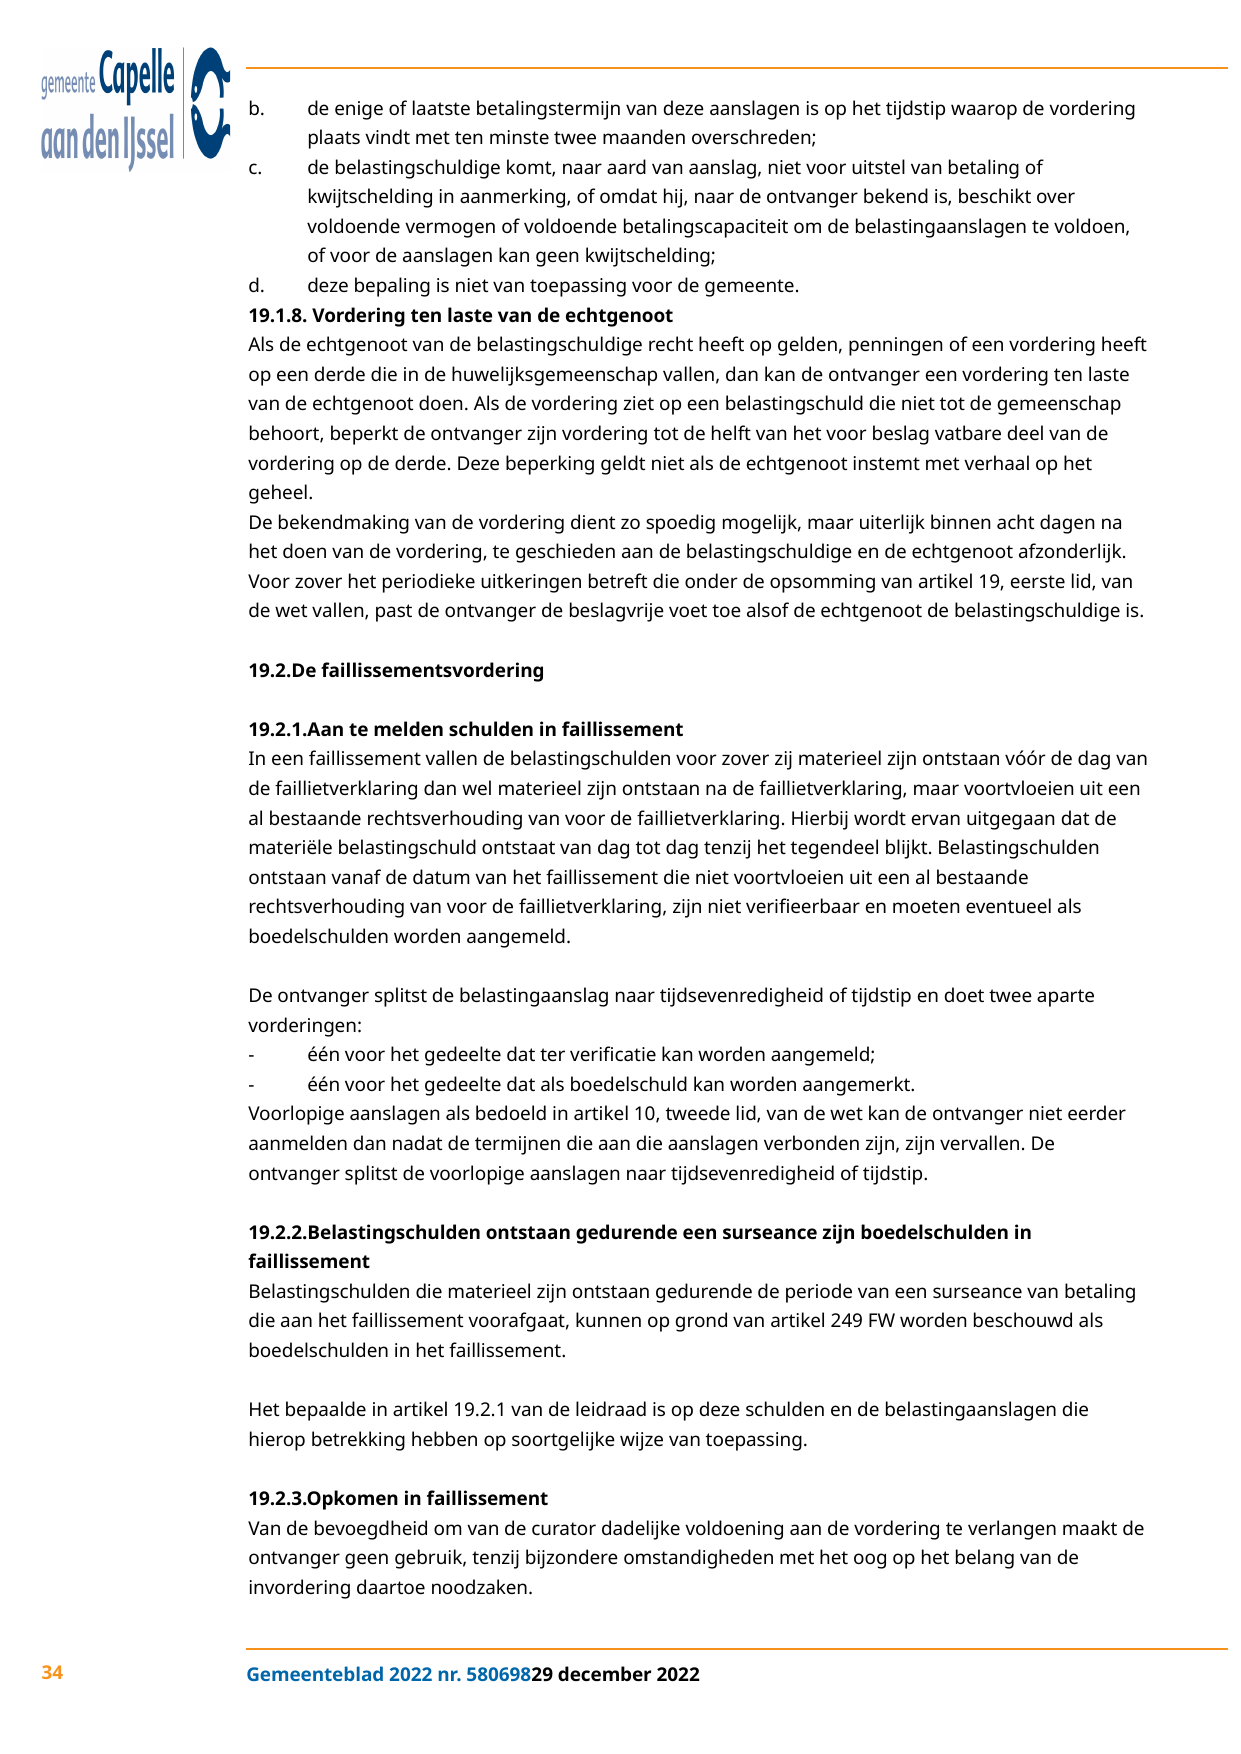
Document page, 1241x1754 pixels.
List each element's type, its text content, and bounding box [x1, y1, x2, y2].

list één voor het gedeelte dat als boedelschuld kan worden aangemerkt. [248, 1071, 1152, 1097]
text In een faillissement vallen de belastingschulden voor zover zij materieel zijn ontstaan vóór de dag van de faillietverklaring dan wel materieel zijn ontstaan na de faillietverklaring, maar voortvloeien uit een al bestaande rechtsverhouding van voor de faillietverklaring. Hierbij wordt ervan uitgegaan dat de materiële belastingschuld ontstaat van dag tot dag tenzij het tegendeel blijkt. Belastingschulden ontstaan vanaf de datum van het faillissement die niet voortvloeien uit een al bestaande rechtsverhouding van voor de faillietverklaring, zijn niet verifieerbaar en moeten eventueel als boedelschulden worden aangemeld. [248, 746, 1152, 949]
list de belastingschuldige komt, naar aard van aanslag, niet voor uitstel van betaling of kwijtschelding in aanmerking, of omdat hij, naar de ontvanger bekend is, beschikt over voldoende vermogen of voldoende betalingscapaciteit om de belastingaanslagen te voldoen, of voor de aanslagen kan geen kwijtschelding; [248, 154, 1152, 268]
list de enige of laatste betalingstermijn van deze aanslagen is op het tijdstip waarop de vordering plaats vindt met ten minste twee maanden overschreden; [248, 95, 1152, 150]
text Van de bevoegdheid om van de curator dadelijke voldoening aan de vordering te verlangen maakt de ontvanger geen gebruik, tenzij bijzondere omstandigheden met het oog op het belang van de invordering daartoe noodzaken. [248, 1515, 1152, 1600]
list deze bepaling is niet van toepassing voor de gemeente. [248, 272, 1152, 298]
text 19.2.1.Aan te melden schulden in faillissement [248, 716, 1152, 742]
text Belastingschulden die materieel zijn ontstaan gedurende de periode van een surseance van betaling die aan het faillissement voorafgaat, kunnen op grond van artikel 249 FW worden beschouwd als boedelschulden in het faillissement. [248, 1278, 1152, 1363]
text 19.2.3.Opkomen in faillissement [248, 1485, 1152, 1511]
text Voorlopige aanslagen als bedoeld in artikel 10, tweede lid, van de wet kan de ontvanger niet eerder aanmelden dan nadat de termijnen die aan die aanslagen verbonden zijn, zijn vervallen. De ontvanger splitst de voorlopige aanslagen naar tijdsevenredigheid of tijdstip. [248, 1101, 1152, 1186]
text De ontvanger splitst de belastingaanslag naar tijdsevenredigheid of tijdstip en doet twee aparte vorderingen: [248, 982, 1152, 1038]
list één voor het gedeelte dat ter verificatie kan worden aangemeld; [248, 1041, 1152, 1067]
text De bekendmaking van de vordering dient zo spoedig mogelijk, maar uiterlijk binnen acht dagen na het doen van de vordering, te geschieden aan de belastingschuldige en de echtgenoot afzonderlijk. Voor zover het periodieke uitkeringen betreft die onder de opsomming van artikel 19, eerste lid, van de wet vallen, past de ontvanger de beslagvrije voet toe alsof de echtgenoot de belastingschuldige is. [248, 509, 1152, 623]
text Het bepaalde in artikel 19.2.1 van de leidraad is op deze schulden en de belastingaanslagen die hierop betrekking hebben op soortgelijke wijze van toepassing. [248, 1396, 1152, 1452]
text 19.2.De faillissementsvordering [248, 657, 1152, 683]
picture [41, 47, 231, 172]
text Als de echtgenoot van de belastingschuldige recht heeft op gelden, penningen of een vordering heeft op een derde die in de huwelijksgemeenschap vallen, dan kan de ontvanger een vordering ten laste van de echtgenoot doen. Als de vordering ziet op een belastingschuld die niet tot de gemeenschap behoort, beperkt de ontvanger zijn vordering tot de helft van het voor beslag vatbare deel van de vordering op de derde. Deze beperking geldt niet als de echtgenoot instemt met verhaal op het geheel. [248, 331, 1152, 505]
text 19.2.2.Belastingschulden ontstaan gedurende een surseance zijn boedelschulden in faillissement [248, 1219, 1152, 1274]
text 19.1.8. Vordering ten laste van de echtgenoot [248, 302, 1152, 328]
